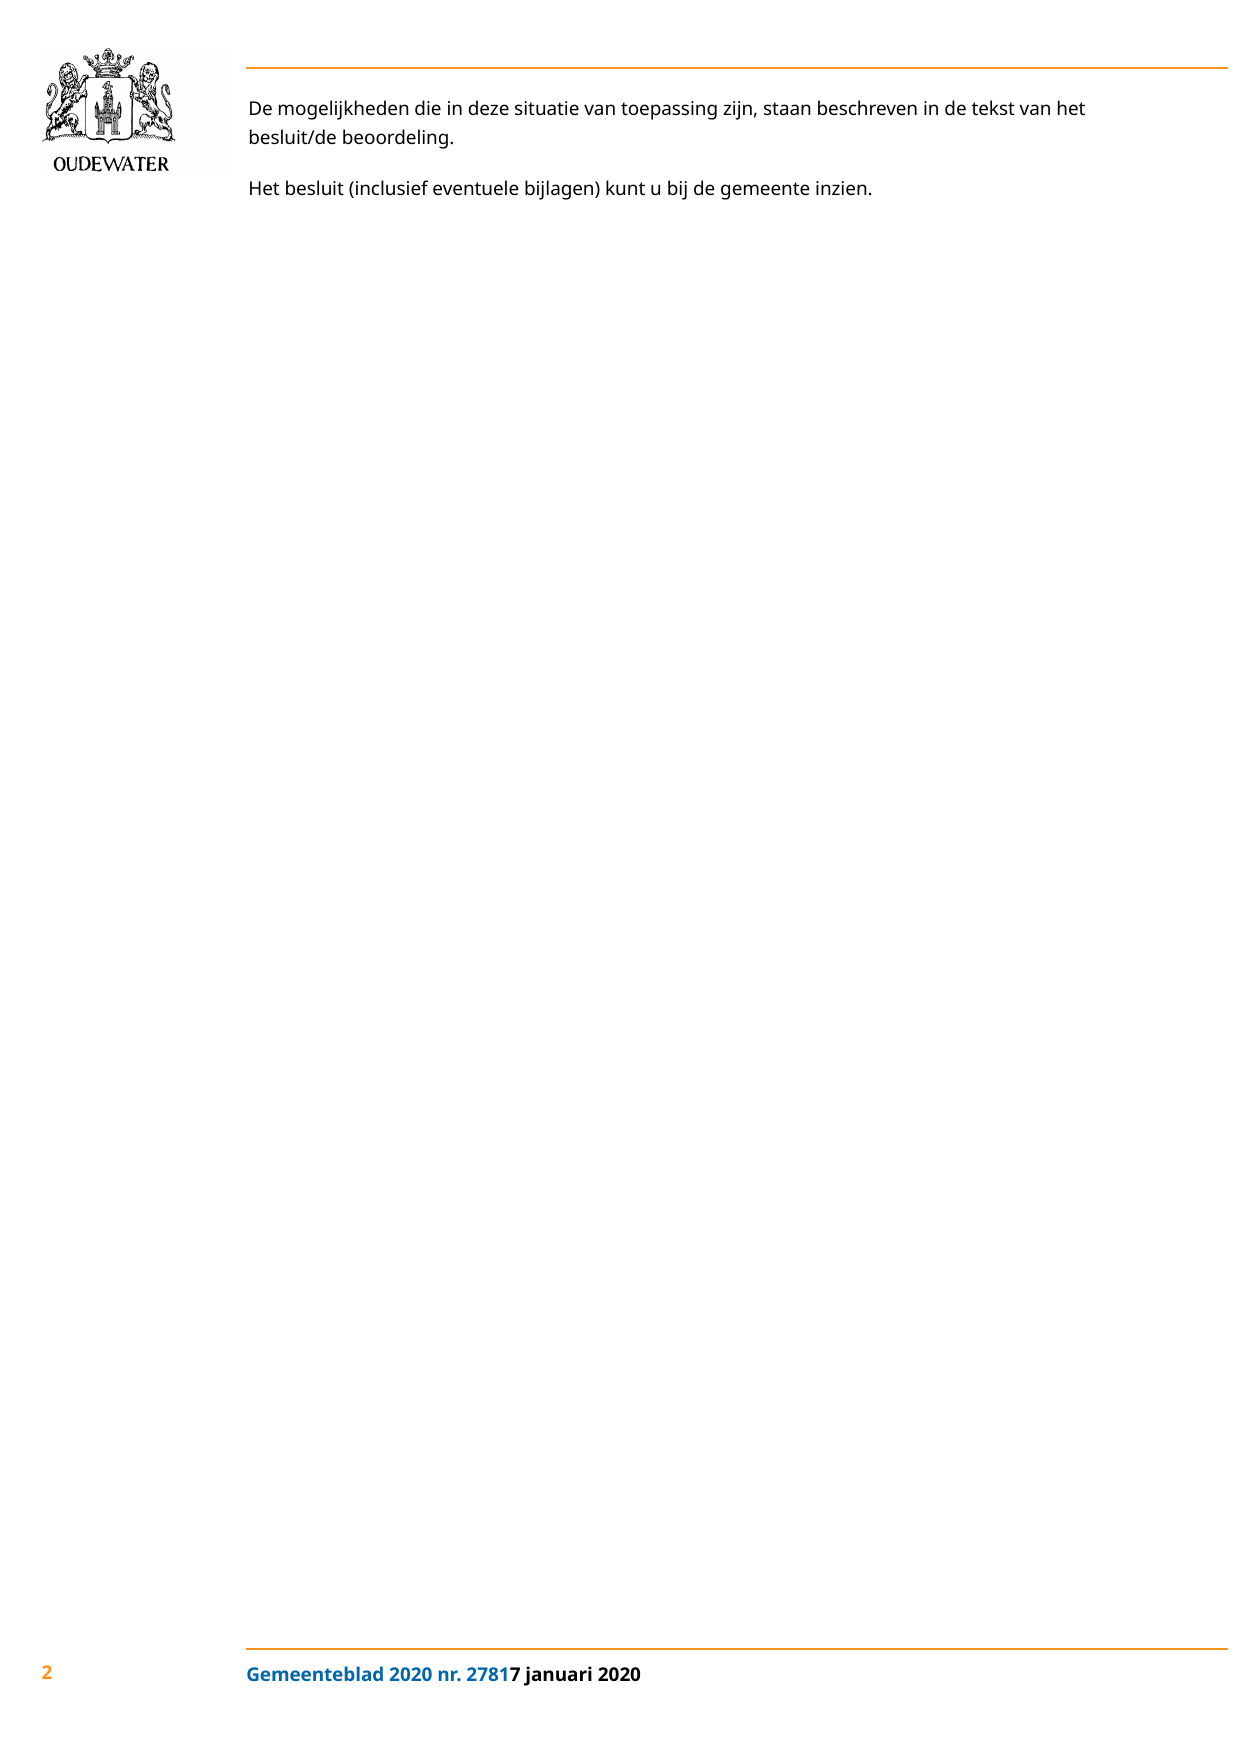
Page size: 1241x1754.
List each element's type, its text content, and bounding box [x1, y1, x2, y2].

text Het besluit (inclusief eventuele bijlagen) kunt u bij de gemeente inzien. [248, 175, 1152, 201]
text De mogelijkheden die in deze situatie van toepassing zijn, staan beschreven in de tekst van het besluit/de beoordeling. [248, 95, 1152, 150]
picture [41, 47, 231, 172]
